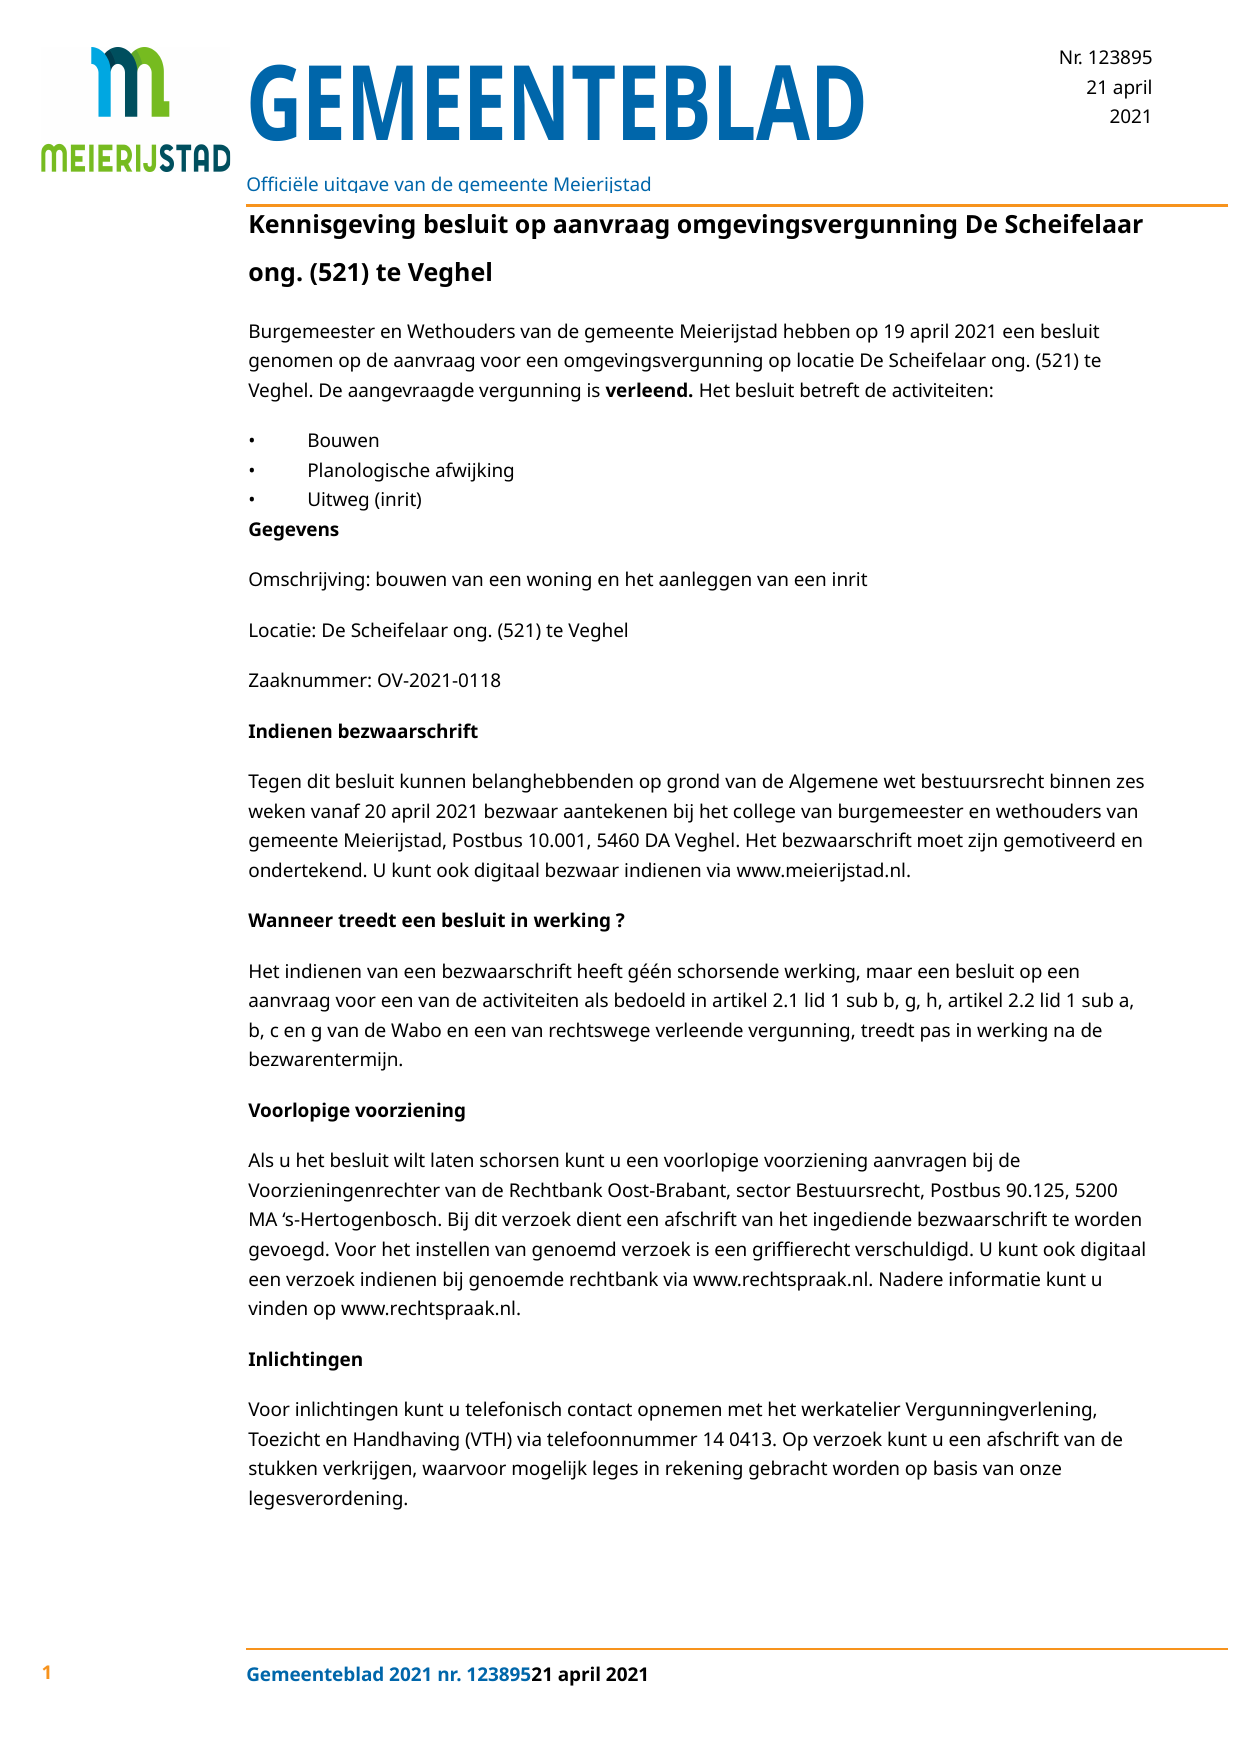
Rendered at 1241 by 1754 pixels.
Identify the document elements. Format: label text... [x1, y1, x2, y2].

text Voor inlichtingen kunt u telefonisch contact opnemen met het werkatelier Vergunningverlening, Toezicht en Handhaving (VTH) via telefoonnummer 14 0413. Op verzoek kunt u een afschrift van de stukken verkrijgen, waarvoor mogelijk leges in rekening gebracht worden op basis van onze legesverordening. [248, 1396, 1152, 1511]
text Gegevens [248, 516, 1152, 542]
text Burgemeester en Wethouders van de gemeente Meierijstad hebben op 19 april 2021 een besluit genomen op de aanvraag voor een omgevingsvergunning op locatie De Scheifelaar ong. (521) te Veghel. De aangevraagde vergunning is verleend. Het besluit betreft de activiteiten: [248, 318, 1152, 403]
text Tegen dit besluit kunnen belanghebbenden op grond van de Algemene wet bestuursrecht binnen zes weken vanaf 20 april 2021 bezwaar aantekenen bij het college van burgemeester en wethouders van gemeente Meierijstad, Postbus 10.001, 5460 DA Veghel. Het bezwaarschrift moet zijn gemotiveerd en ondertekend. U kunt ook digitaal bezwaar indienen via www.meierijstad.nl. [248, 768, 1152, 883]
text Als u het besluit wilt laten schorsen kunt u een voorlopige voorziening aanvragen bij de Voorzieningenrechter van de Rechtbank Oost-Brabant, sector Bestuursrecht, Postbus 90.125, 5200 MA ‘s-Hertogenbosch. Bij dit verzoek dient een afschrift van het ingediende bezwaarschrift te worden gevoegd. Voor het instellen van genoemd verzoek is een griffierecht verschuldigd. U kunt ook digitaal een verzoek indienen bij genoemde rechtbank via www.rechtspraak.nl. Nadere informatie kunt u vinden op www.rechtspraak.nl. [248, 1147, 1152, 1321]
text Indienen bezwaarschrift [248, 718, 1152, 744]
text Voorlopige voorziening [248, 1097, 1152, 1123]
list Uitweg (inrit) [248, 487, 1152, 512]
text Het indienen van een bezwaarschrift heeft géén schorsende werking, maar een besluit op een aanvraag voor een van de activiteiten als bedoeld in artikel 2.1 lid 1 sub b, g, h, artikel 2.2 lid 1 sub a, b, c en g van de Wabo en een van rechtswege verleende vergunning, treedt pas in werking na de bezwarentermijn. [248, 958, 1152, 1072]
text Omschrijving: bouwen van een woning en het aanleggen van een inrit [248, 567, 1152, 592]
text Inlichtingen [248, 1346, 1152, 1372]
text Locatie: De Scheifelaar ong. (521) te Veghel [248, 617, 1152, 643]
list Planologische afwijking [248, 457, 1152, 483]
text Zaaknummer: OV-2021-0118 [248, 667, 1152, 693]
picture [41, 47, 231, 172]
text Kennisgeving besluit op aanvraag omgevingsvergunning De Scheifelaar ong. (521) te Veghel [248, 207, 1152, 288]
list Bouwen [248, 427, 1152, 453]
text Wanneer treedt een besluit in werking ? [248, 907, 1152, 933]
